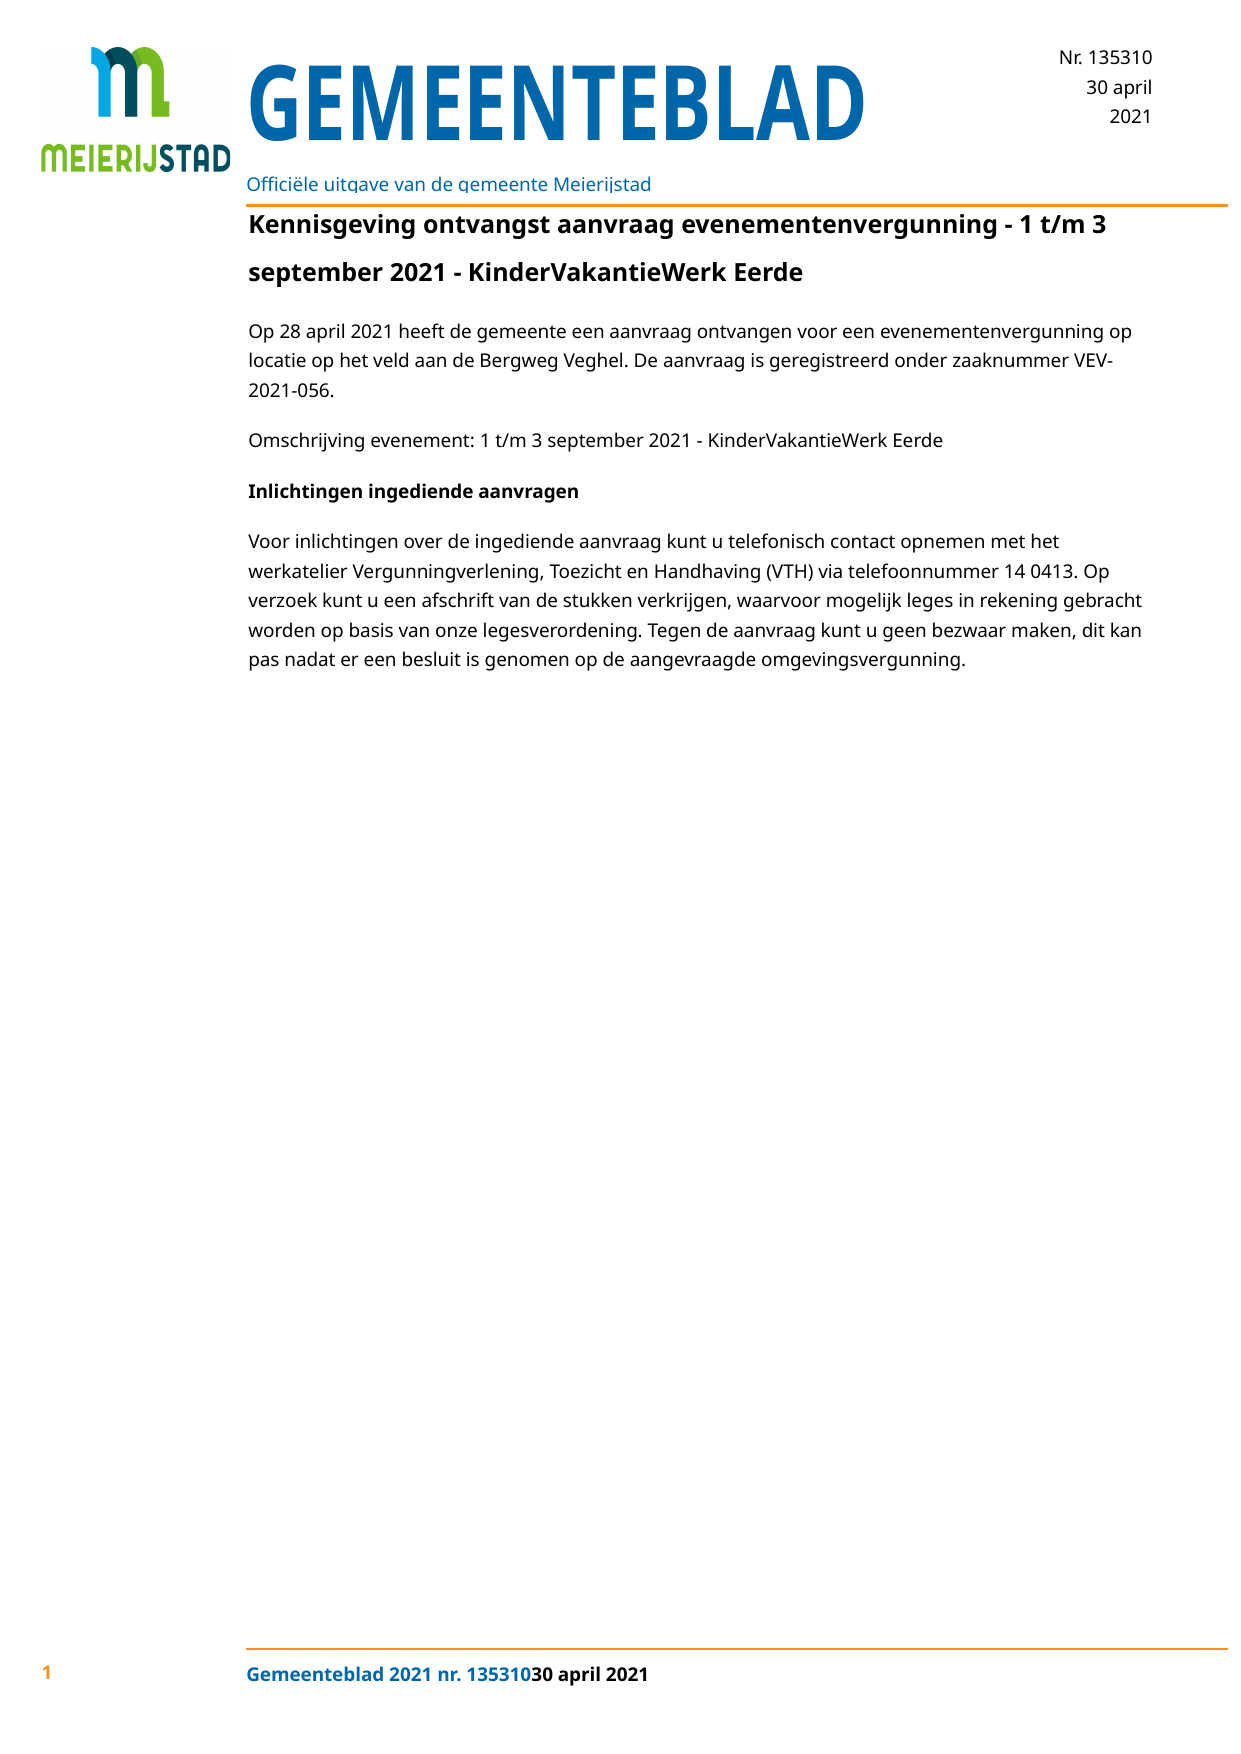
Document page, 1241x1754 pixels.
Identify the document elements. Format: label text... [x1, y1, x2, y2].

text Voor inlichtingen over de ingediende aanvraag kunt u telefonisch contact opnemen met het werkatelier Vergunningverlening, Toezicht en Handhaving (VTH) via telefoonnummer 14 0413. Op verzoek kunt u een afschrift van de stukken verkrijgen, waarvoor mogelijk leges in rekening gebracht worden op basis van onze legesverordening. Tegen de aanvraag kunt u geen bezwaar maken, dit kan pas nadat er een besluit is genomen op de aangevraagde omgevingsvergunning. [248, 528, 1152, 672]
text Kennisgeving ontvangst aanvraag evenementenvergunning - 1 t/m 3 september 2021 - KinderVakantieWerk Eerde [248, 207, 1152, 288]
picture [41, 47, 231, 172]
text Op 28 april 2021 heeft de gemeente een aanvraag ontvangen voor een evenementenvergunning op locatie op het veld aan de Bergweg Veghel. De aanvraag is geregistreerd onder zaaknummer VEV-2021-056. [248, 318, 1152, 403]
text Omschrijving evenement: 1 t/m 3 september 2021 - KinderVakantieWerk Eerde [248, 427, 1152, 453]
text Inlichtingen ingediende aanvragen [248, 478, 1152, 504]
